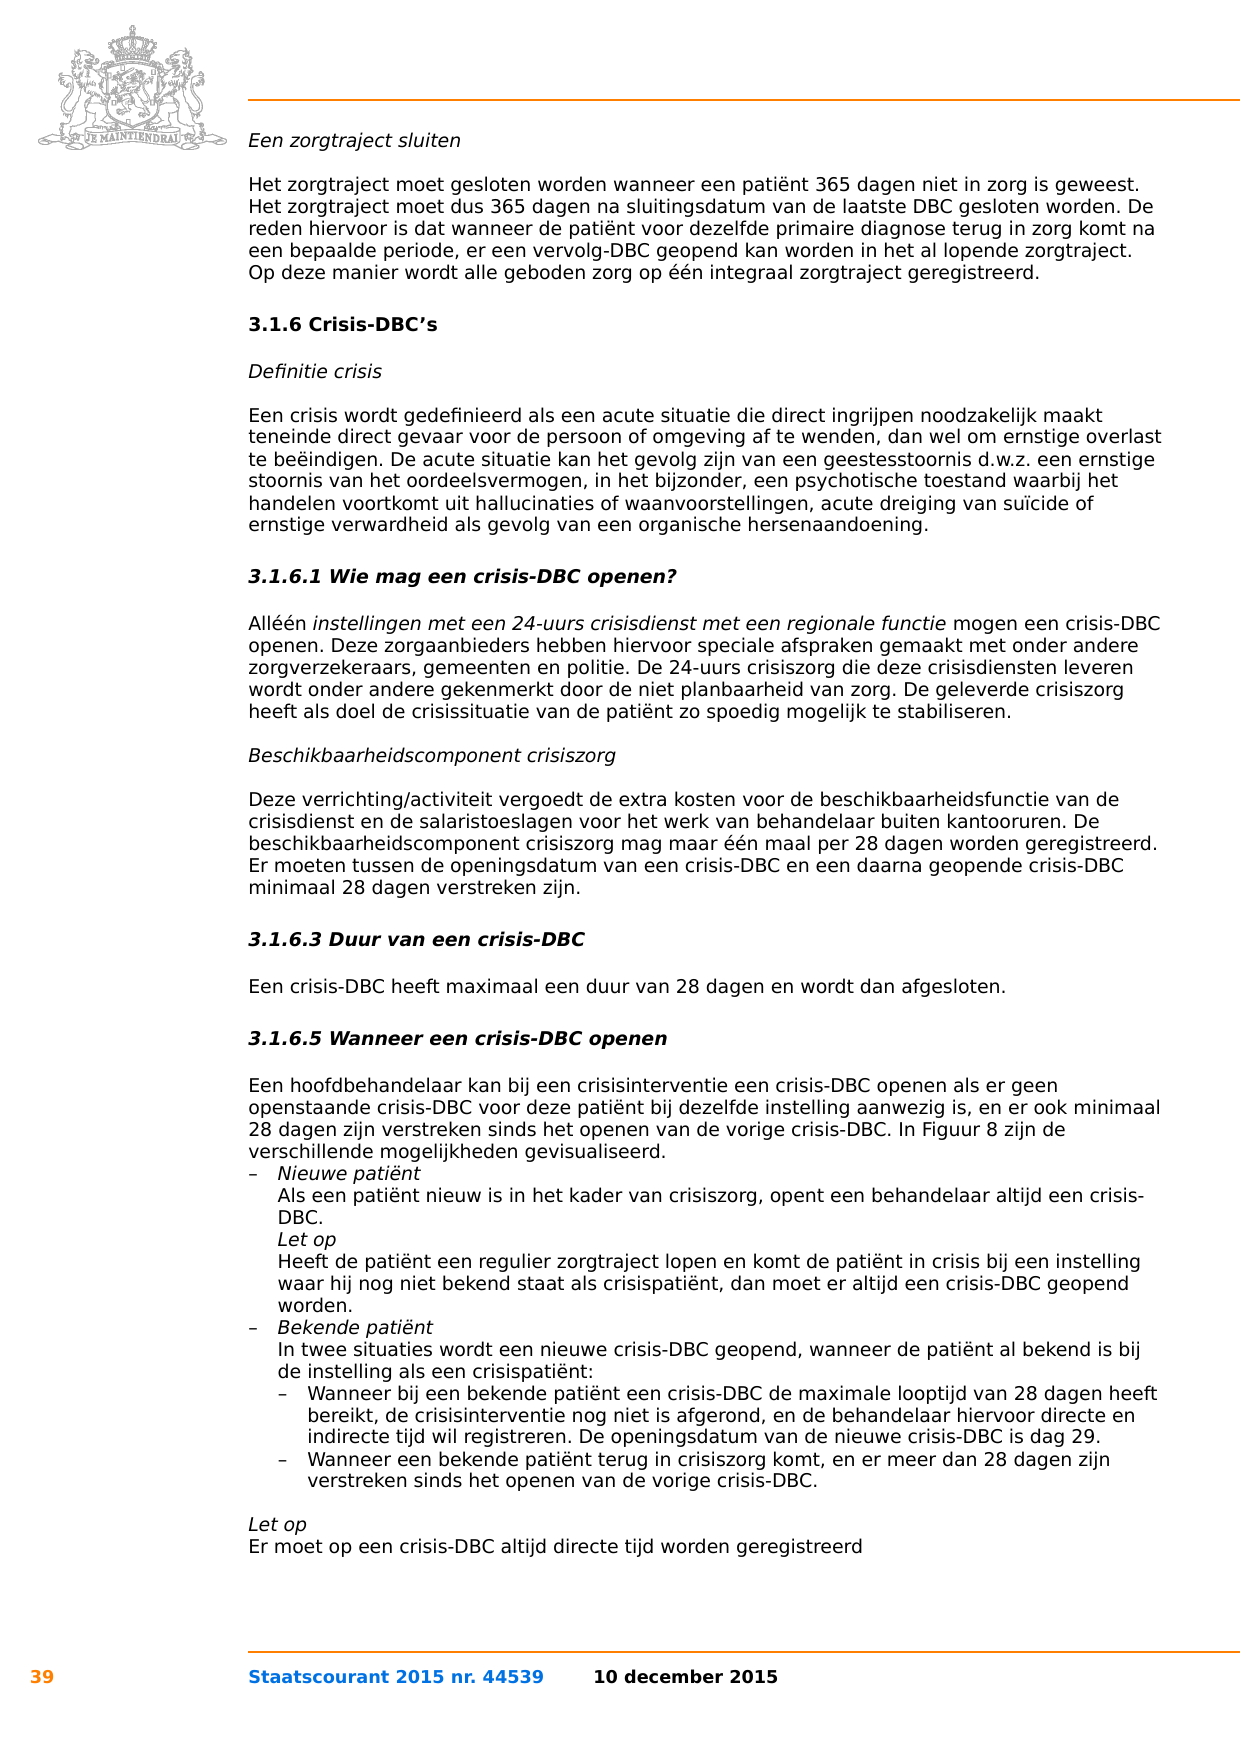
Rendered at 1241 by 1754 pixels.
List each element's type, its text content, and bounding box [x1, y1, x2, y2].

text Het zorgtraject moet gesloten worden wanneer een patiënt 365 dagen niet in zorg is geweest. Het zorgtraject moet dus 365 dagen na sluitingsdatum van de laatste DBC gesloten worden. De reden hiervoor is dat wanneer de patiënt voor dezelfde primaire diagnose terug in zorg komt na een bepaalde periode, er een vervolg-DBC geopend kan worden in het al lopende zorgtraject. Op deze manier wordt alle geboden zorg op één integraal zorgtraject geregistreerd. [248, 174, 1163, 284]
text – Wanneer bij een bekende patiënt een crisis-DBC de maximale looptijd van 28 dagen heeft bereikt, de crisisinterventie nog niet is afgerond, en de behandelaar hiervoor directe en indirecte tijd wil registreren. De openingsdatum van de nieuwe crisis-DBC is dag 29. [278, 1382, 1163, 1448]
subtitle 3.1.6 Crisis-DBC’s [248, 314, 1163, 336]
text Een crisis-DBC heeft maximaal een duur van 28 dagen en wordt dan afgesloten. [248, 976, 1163, 998]
picture [38, 25, 227, 150]
text Een hoofdbehandelaar kan bij een crisisinterventie een crisis-DBC openen als er geen openstaande crisis-DBC voor deze patiënt bij dezelfde instelling aanwezig is, en er ook minimaal 28 dagen zijn verstreken sinds het openen van de vorige crisis-DBC. In Figuur 8 zijn de verschillende mogelijkheden gevisualiseerd. [248, 1075, 1163, 1163]
text Er moet op een crisis-DBC altijd directe tijd worden geregistreerd [248, 1536, 1163, 1558]
subtitle 3.1.6.5 Wanneer een crisis-DBC openen [248, 1028, 1163, 1050]
subtitle Beschikbaarheidscomponent crisiszorg [248, 745, 1163, 767]
text – Nieuwe patiënt [248, 1163, 1163, 1185]
text Let op [248, 1514, 1163, 1536]
text Een crisis wordt gedefinieerd als een acute situatie die direct ingrijpen noodzakelijk maakt teneinde direct gevaar voor de persoon of omgeving af te wenden, dan wel om ernstige overlast te beëindigen. De acute situatie kan het gevolg zijn van een geestesstoornis d.w.z. een ernstige stoornis van het oordeelsvermogen, in het bijzonder, een psychotische toestand waarbij het handelen voortkomt uit hallucinaties of waanvoorstellingen, acute dreiging van suïcide of ernstige verwardheid als gevolg van een organische hersenaandoening. [248, 404, 1163, 536]
text – Bekende patiënt [248, 1317, 1163, 1338]
subtitle 3.1.6.3 Duur van een crisis-DBC [248, 929, 1163, 951]
text Alléén instellingen met een 24-uurs crisisdienst met een regionale functie mogen een crisis-DBC openen. Deze zorgaanbieders hebben hiervoor speciale afspraken gemaakt met onder andere zorgverzekeraars, gemeenten en politie. De 24-uurs crisiszorg die deze crisisdiensten leveren wordt onder andere gekenmerkt door de niet planbaarheid van zorg. De geleverde crisiszorg heeft als doel de crisissituatie van de patiënt zo spoedig mogelijk te stabiliseren. [248, 613, 1163, 723]
text Deze verrichting/activiteit vergoedt de extra kosten voor de beschikbaarheidsfunctie van de crisisdienst en de salaristoeslagen voor het werk van behandelaar buiten kantooruren. De beschikbaarheidscomponent crisiszorg mag maar één maal per 28 dagen worden geregistreerd. Er moeten tussen de openingsdatum van een crisis-DBC en een daarna geopende crisis-DBC minimaal 28 dagen verstreken zijn. [248, 789, 1163, 899]
text – Wanneer een bekende patiënt terug in crisiszorg komt, en er meer dan 28 dagen zijn verstreken sinds het openen van de vorige crisis-DBC. [278, 1448, 1163, 1492]
text Let op [277, 1229, 1163, 1251]
subtitle Een zorgtraject sluiten [248, 130, 1163, 152]
text Heeft de patiënt een regulier zorgtraject lopen en komt de patiënt in crisis bij een instelling waar hij nog niet bekend staat als crisispatiënt, dan moet er altijd een crisis-DBC geopend worden. [277, 1251, 1163, 1317]
subtitle Definitie crisis [248, 361, 1163, 383]
text Als een patiënt nieuw is in het kader van crisiszorg, opent een behandelaar altijd een crisis-DBC. [277, 1185, 1163, 1229]
text In twee situaties wordt een nieuwe crisis-DBC geopend, wanneer de patiënt al bekend is bij de instelling als een crisispatiënt: [277, 1338, 1163, 1382]
subtitle 3.1.6.1 Wie mag een crisis-DBC openen? [248, 566, 1163, 588]
